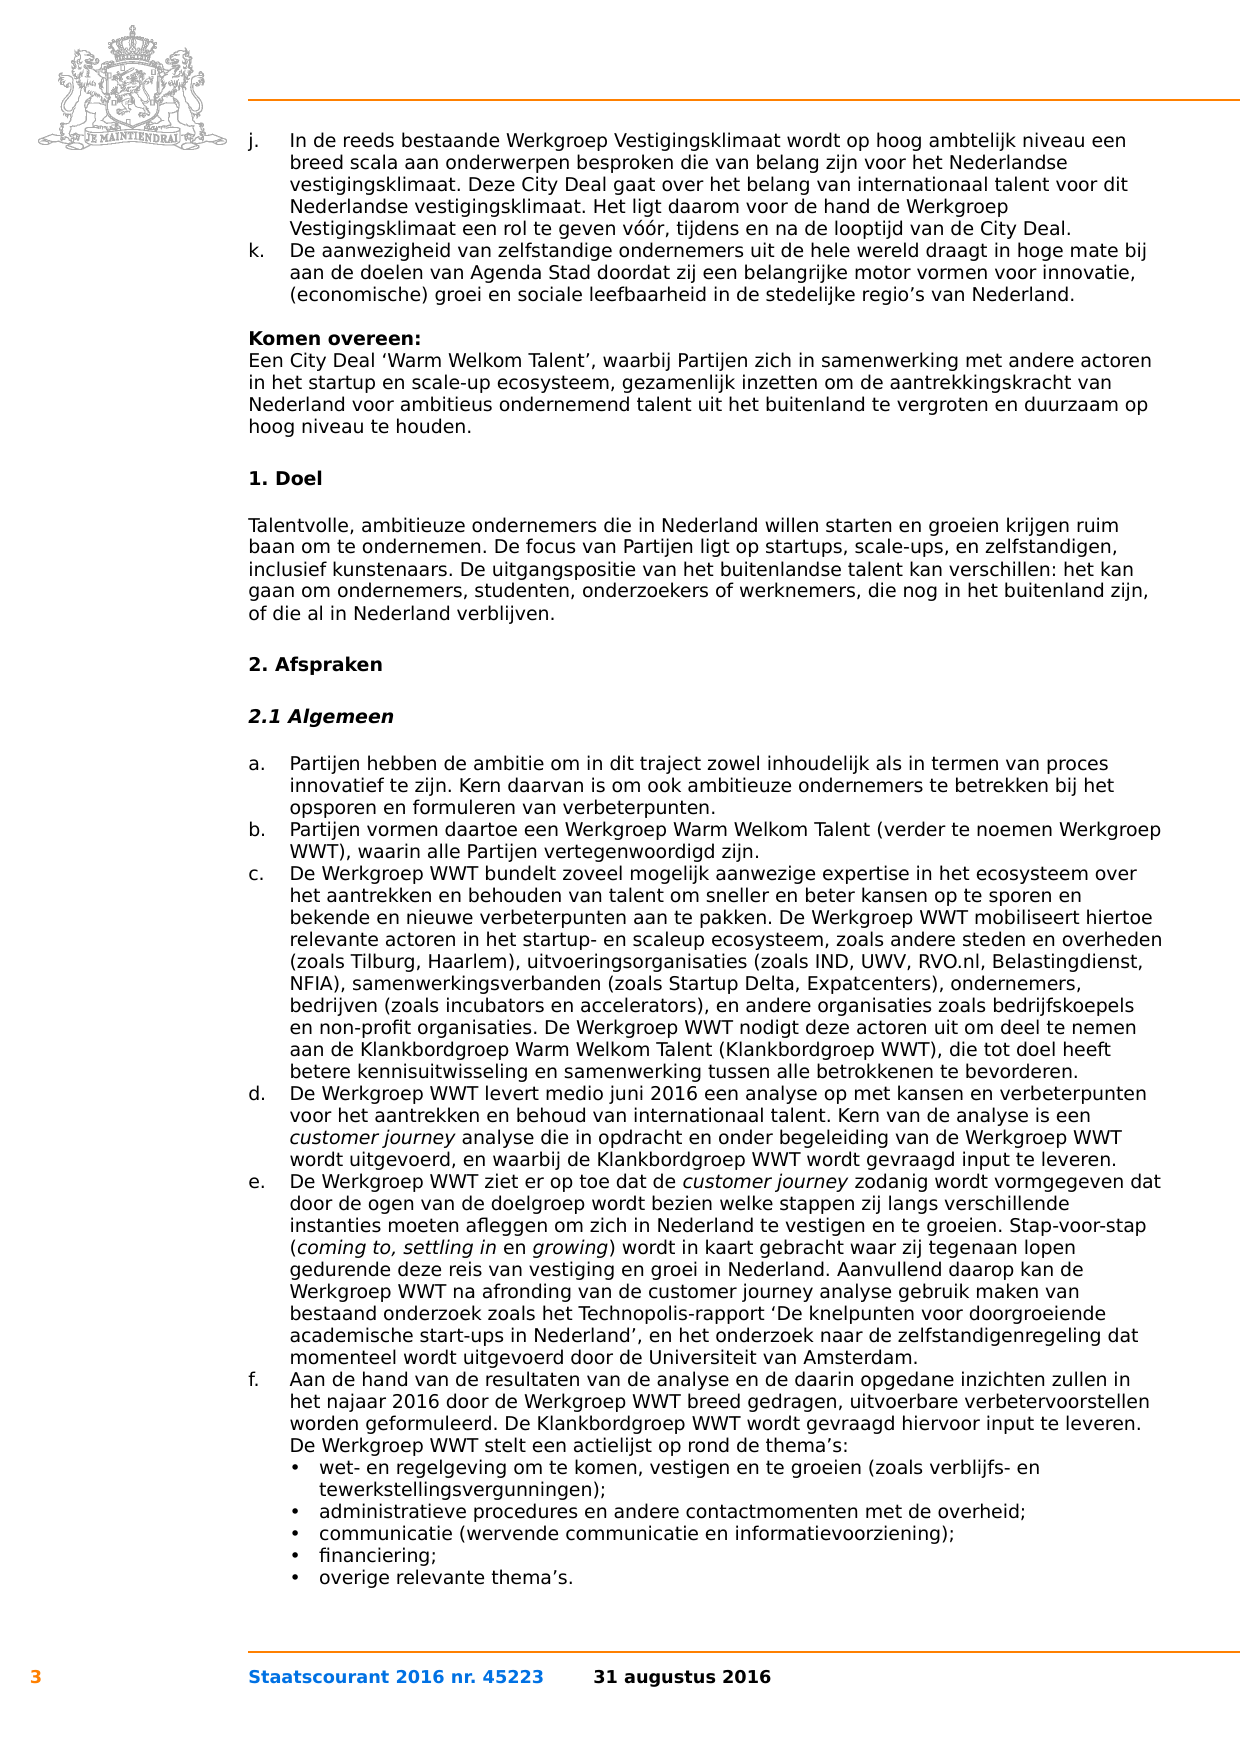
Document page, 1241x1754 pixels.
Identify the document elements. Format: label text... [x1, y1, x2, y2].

text c. De Werkgroep WWT bundelt zoveel mogelijk aanwezige expertise in het ecosysteem over het aantrekken en behouden van talent om sneller en beter kansen op te sporen en bekende en nieuwe verbeterpunten aan te pakken. De Werkgroep WWT mobiliseert hiertoe relevante actoren in het startup- en scaleup ecosysteem, zoals andere steden en overheden (zoals Tilburg, Haarlem), uitvoeringsorganisaties (zoals IND, UWV, RVO.nl, Belastingdienst, NFIA), samenwerkingsverbanden (zoals Startup Delta, Expatcenters), ondernemers, bedrijven (zoals incubators en accelerators), en andere organisaties zoals bedrijfskoepels en non-profit organisaties. De Werkgroep WWT nodigt deze actoren uit om deel te nemen aan de Klankbordgroep Warm Welkom Talent (Klankbordgroep WWT), die tot doel heeft betere kennisuitwisseling en samenwerking tussen alle betrokkenen te bevorderen. [248, 863, 1163, 1083]
text • wet- en regelgeving om te komen, vestigen en te groeien (zoals verblijfs- en tewerkstellingsvergunningen); [289, 1457, 1163, 1501]
text e. De Werkgroep WWT ziet er op toe dat de customer journey zodanig wordt vormgegeven dat door de ogen van de doelgroep wordt bezien welke stappen zij langs verschillende instanties moeten afleggen om zich in Nederland te vestigen en te groeien. Stap-voor-stap (coming to, settling in en growing) wordt in kaart gebracht waar zij tegenaan lopen gedurende deze reis van vestiging en groei in Nederland. Aanvullend daarop kan de Werkgroep WWT na afronding van de customer journey analyse gebruik maken van bestaand onderzoek zoals het Technopolis-rapport ‘De knelpunten voor doorgroeiende academische start-ups in Nederland’, en het onderzoek naar de zelfstandigenregeling dat momenteel wordt uitgevoerd door de Universiteit van Amsterdam. [248, 1171, 1163, 1369]
subtitle 1. Doel [248, 467, 1163, 489]
text • overige relevante thema’s. [289, 1567, 1163, 1588]
text k. De aanwezigheid van zelfstandige ondernemers uit de hele wereld draagt in hoge mate bij aan de doelen van Agenda Stad doordat zij een belangrijke motor vormen voor innovatie, (economische) groei en sociale leefbaarheid in de stedelijke regio’s van Nederland. [248, 240, 1163, 306]
text • administratieve procedures en andere contactmomenten met de overheid; [289, 1501, 1163, 1523]
text • financiering; [289, 1544, 1163, 1567]
text Een City Deal ‘Warm Welkom Talent’, waarbij Partijen zich in samenwerking met andere actoren in het startup en scale-up ecosysteem, gezamenlijk inzetten om de aantrekkingskracht van Nederland voor ambitieus ondernemend talent uit het buitenland te vergroten en duurzaam op hoog niveau te houden. [248, 349, 1163, 437]
text f. Aan de hand van de resultaten van de analyse en de daarin opgedane inzichten zullen in het najaar 2016 door de Werkgroep WWT breed gedragen, uitvoerbare verbetervoorstellen worden geformuleerd. De Klankbordgroep WWT wordt gevraagd hiervoor input te leveren. De Werkgroep WWT stelt een actielijst op rond de thema’s: [248, 1369, 1163, 1457]
subtitle 2. Afspraken [248, 654, 1163, 676]
text j. In de reeds bestaande Werkgroep Vestigingsklimaat wordt op hoog ambtelijk niveau een breed scala aan onderwerpen besproken die van belang zijn voor het Nederlandse vestigingsklimaat. Deze City Deal gaat over het belang van internationaal talent voor dit Nederlandse vestigingsklimaat. Het ligt daarom voor de hand de Werkgroep Vestigingsklimaat een rol te geven vóór, tijdens en na de looptijd van de City Deal. [248, 130, 1163, 240]
picture [38, 25, 227, 150]
text Komen overeen: [248, 328, 1163, 349]
subtitle 2.1 Algemeen [248, 706, 1163, 728]
text • communicatie (wervende communicatie en informatievoorziening); [289, 1523, 1163, 1544]
text b. Partijen vormen daartoe een Werkgroep Warm Welkom Talent (verder te noemen Werkgroep WWT), waarin alle Partijen vertegenwoordigd zijn. [248, 819, 1163, 863]
text d. De Werkgroep WWT levert medio juni 2016 een analyse op met kansen en verbeterpunten voor het aantrekken en behoud van internationaal talent. Kern van de analyse is een customer journey analyse die in opdracht en onder begeleiding van de Werkgroep WWT wordt uitgevoerd, en waarbij de Klankbordgroep WWT wordt gevraagd input te leveren. [248, 1083, 1163, 1171]
text Talentvolle, ambitieuze ondernemers die in Nederland willen starten en groeien krijgen ruim baan om te ondernemen. De focus van Partijen ligt op startups, scale-ups, en zelfstandigen, inclusief kunstenaars. De uitgangspositie van het buitenlandse talent kan verschillen: het kan gaan om ondernemers, studenten, onderzoekers of werknemers, die nog in het buitenland zijn, of die al in Nederland verblijven. [248, 514, 1163, 624]
text a. Partijen hebben de ambitie om in dit traject zowel inhoudelijk als in termen van proces innovatief te zijn. Kern daarvan is om ook ambitieuze ondernemers te betrekken bij het opsporen en formuleren van verbeterpunten. [248, 753, 1163, 819]
